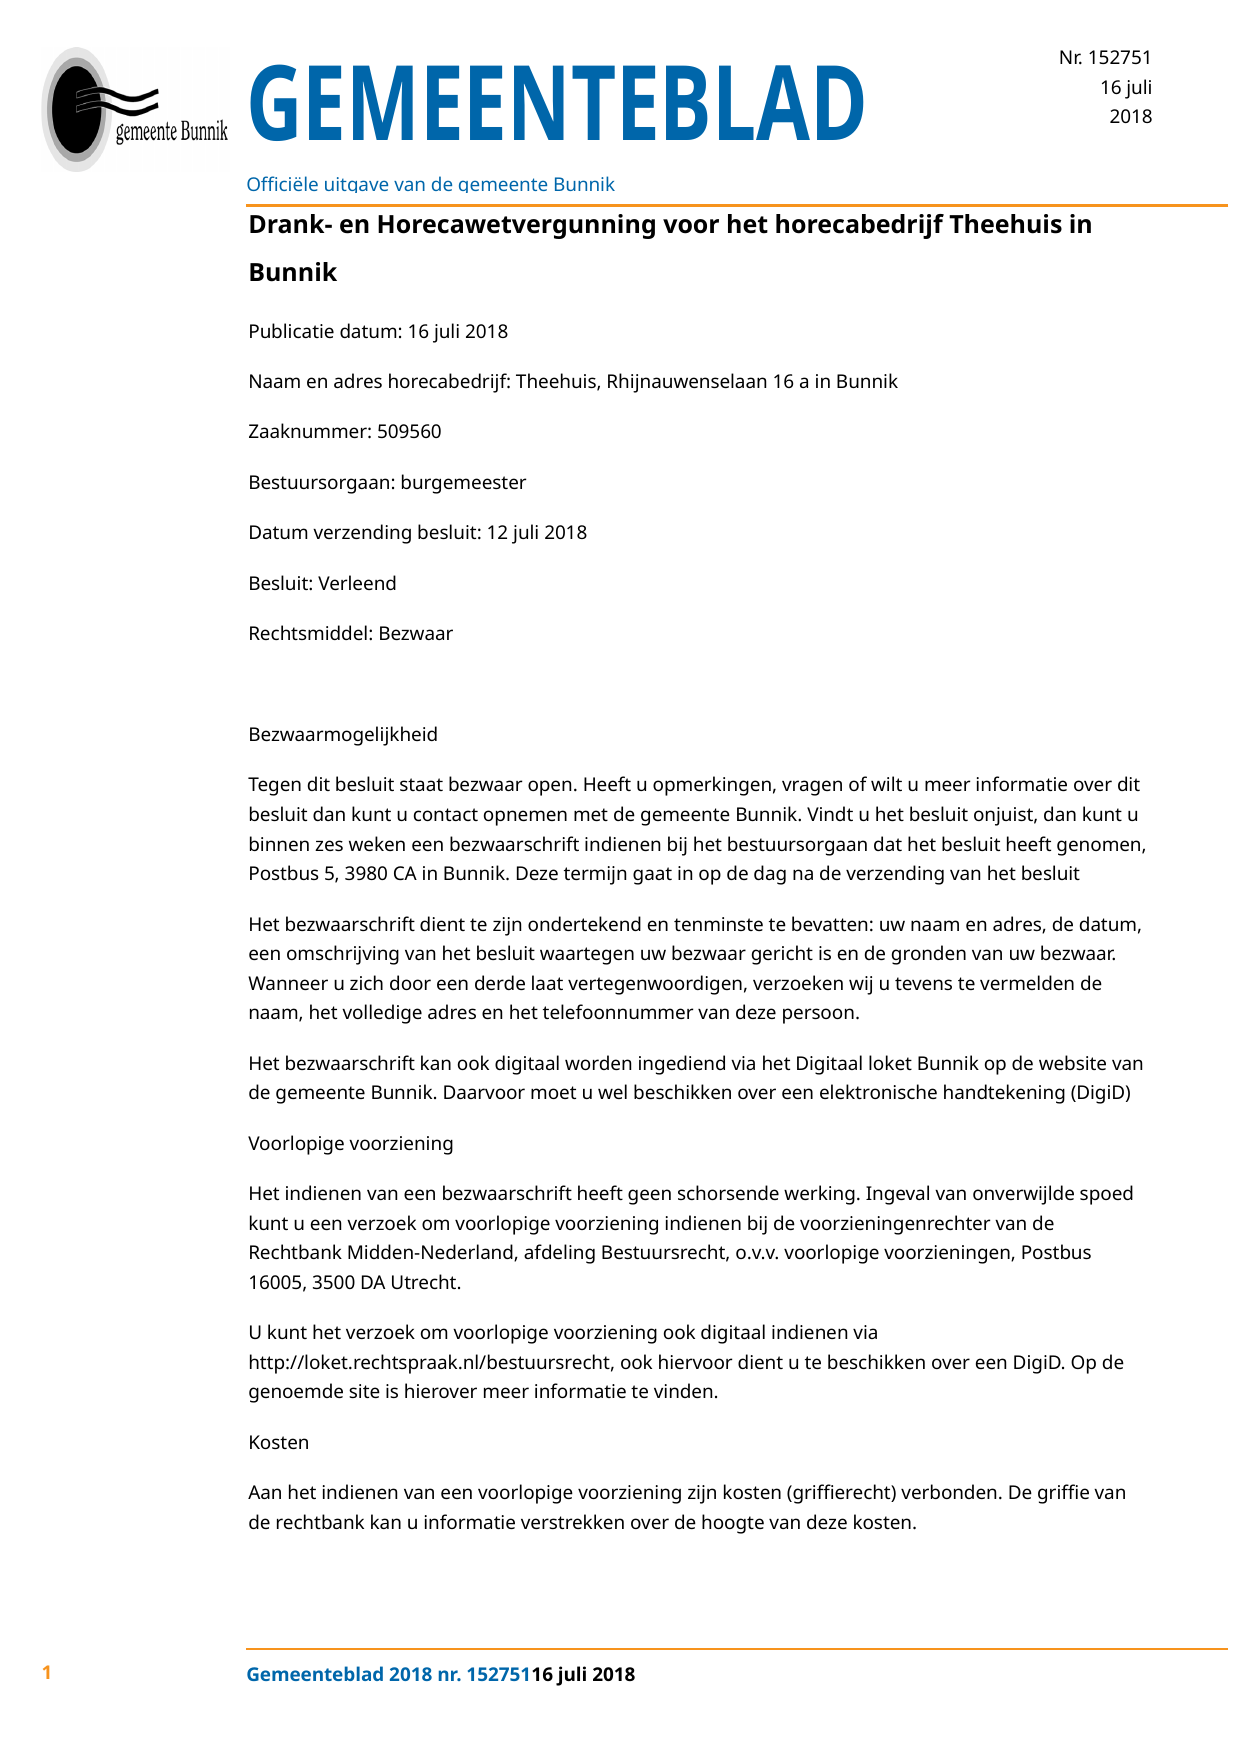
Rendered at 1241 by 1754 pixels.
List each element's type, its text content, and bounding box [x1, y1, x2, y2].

text Bezwaarmogelijkheid [248, 721, 1152, 747]
text Het bezwaarschrift dient te zijn ondertekend en tenminste te bevatten: uw naam en adres, de datum, een omschrijving van het besluit waartegen uw bezwaar gericht is en de gronden van uw bezwaar. Wanneer u zich door een derde laat vertegenwoordigen, verzoeken wij u tevens te vermelden de naam, het volledige adres en het telefoonnummer van deze persoon. [248, 911, 1152, 1025]
text Kosten [248, 1429, 1152, 1455]
text Het bezwaarschrift kan ook digitaal worden ingediend via het Digitaal loket Bunnik op de website van de gemeente Bunnik. Daarvoor moet u wel beschikken over een elektronische handtekening (DigiD) [248, 1050, 1152, 1105]
picture [41, 47, 231, 172]
text Publicatie datum: 16 juli 2018 [248, 318, 1152, 344]
text Zaaknummer: 509560 [248, 419, 1152, 444]
text Voorlopige voorziening [248, 1130, 1152, 1156]
text Rechtsmiddel: Bezwaar [248, 620, 1152, 646]
text Drank- en Horecawetvergunning voor het horecabedrijf Theehuis in Bunnik [248, 207, 1152, 288]
text Naam en adres horecabedrijf: Theehuis, Rhijnauwenselaan 16 a in Bunnik [248, 368, 1152, 394]
text Besluit: Verleend [248, 570, 1152, 596]
text Het indienen van een bezwaarschrift heeft geen schorsende werking. Ingeval van onverwijlde spoed kunt u een verzoek om voorlopige voorziening indienen bij de voorzieningenrechter van de Rechtbank Midden-Nederland, afdeling Bestuursrecht, o.v.v. voorlopige voorzieningen, Postbus 16005, 3500 DA Utrecht. [248, 1180, 1152, 1295]
text Tegen dit besluit staat bezwaar open. Heeft u opmerkingen, vragen of wilt u meer informatie over dit besluit dan kunt u contact opnemen met de gemeente Bunnik. Vindt u het besluit onjuist, dan kunt u binnen zes weken een bezwaarschrift indienen bij het bestuursorgaan dat het besluit heeft genomen, Postbus 5, 3980 CA in Bunnik. Deze termijn gaat in op de dag na de verzending van het besluit [248, 772, 1152, 886]
text Datum verzending besluit: 12 juli 2018 [248, 519, 1152, 545]
text Bestuursorgaan: burgemeester [248, 469, 1152, 495]
text Aan het indienen van een voorlopige voorziening zijn kosten (griffierecht) verbonden. De griffie van de rechtbank kan u informatie verstrekken over de hoogte van deze kosten. [248, 1479, 1152, 1535]
text U kunt het verzoek om voorlopige voorziening ook digitaal indienen via http://loket.rechtspraak.nl/bestuursrecht, ook hiervoor dient u te beschikken over een DigiD. Op de genoemde site is hierover meer informatie te vinden. [248, 1319, 1152, 1404]
